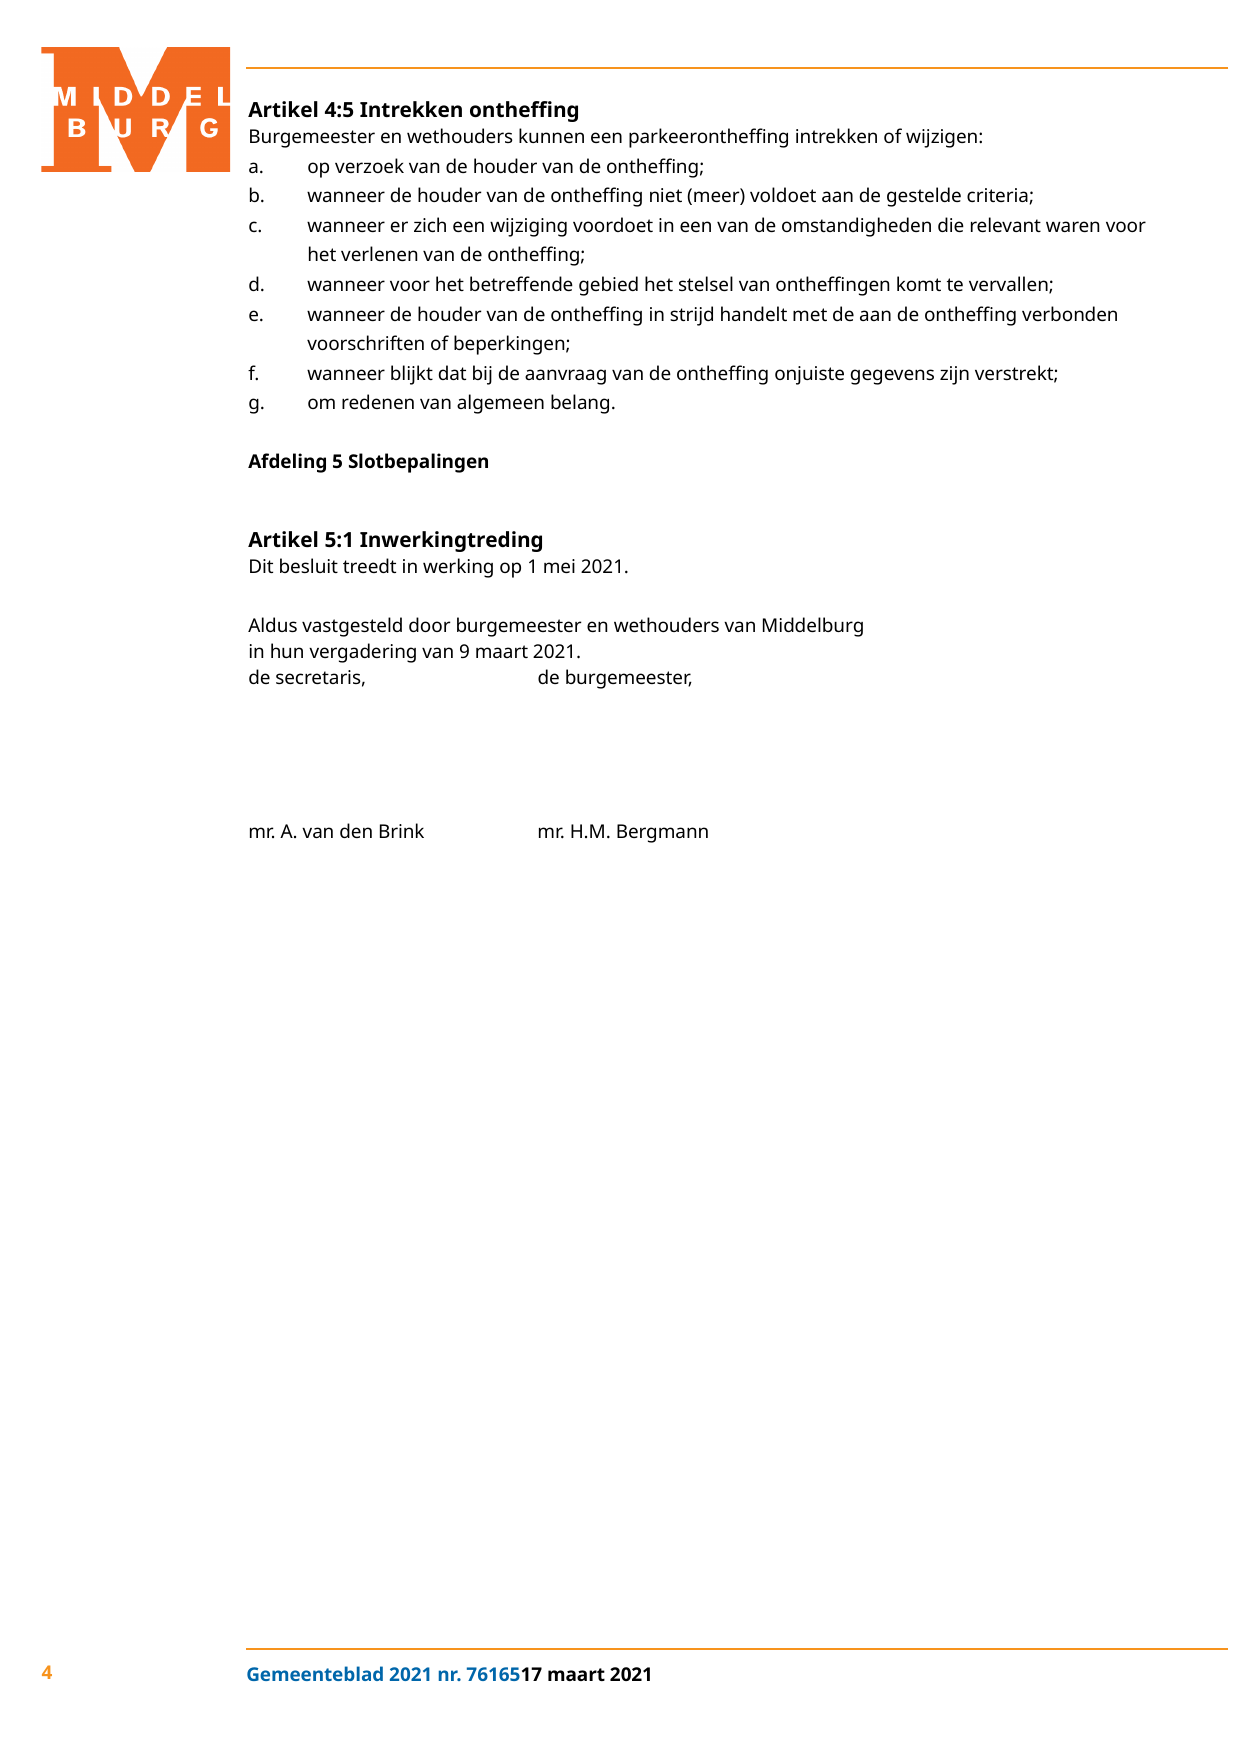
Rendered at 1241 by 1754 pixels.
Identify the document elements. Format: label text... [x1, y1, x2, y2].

text de secretaris, de burgemeester, [248, 664, 1152, 689]
text Dit besluit treedt in werking op 1 mei 2021. [248, 553, 1152, 579]
list op verzoek van de houder van de ontheffing; [248, 153, 1152, 178]
picture [41, 47, 231, 172]
text in hun vergadering van 9 maart 2021. [248, 638, 1152, 664]
text Artikel 4:5 Intrekken ontheffing [248, 95, 1152, 123]
list wanneer voor het betreffende gebied het stelsel van ontheffingen komt te vervallen; [248, 271, 1152, 297]
list wanneer blijkt dat bij de aanvraag van de ontheffing onjuiste gegevens zijn verstrekt; [248, 360, 1152, 386]
list wanneer er zich een wijziging voordoet in een van de omstandigheden die relevant waren voor het verlenen van de ontheffing; [248, 212, 1152, 267]
text Burgemeester en wethouders kunnen een parkeerontheffing intrekken of wijzigen: [248, 123, 1152, 149]
text Afdeling 5 Slotbepalingen [248, 449, 1152, 474]
list wanneer de houder van de ontheffing niet (meer) voldoet aan de gestelde criteria; [248, 182, 1152, 208]
text Artikel 5:1 Inwerkingtreding [248, 525, 1152, 553]
list wanneer de houder van de ontheffing in strijd handelt met de aan de ontheffing verbonden voorschriften of beperkingen; [248, 301, 1152, 356]
text Aldus vastgesteld door burgemeester en wethouders van Middelburg [248, 612, 1152, 638]
list om redenen van algemeen belang. [248, 389, 1152, 415]
text mr. A. van den Brink mr. H.M. Bergmann [248, 818, 1152, 844]
